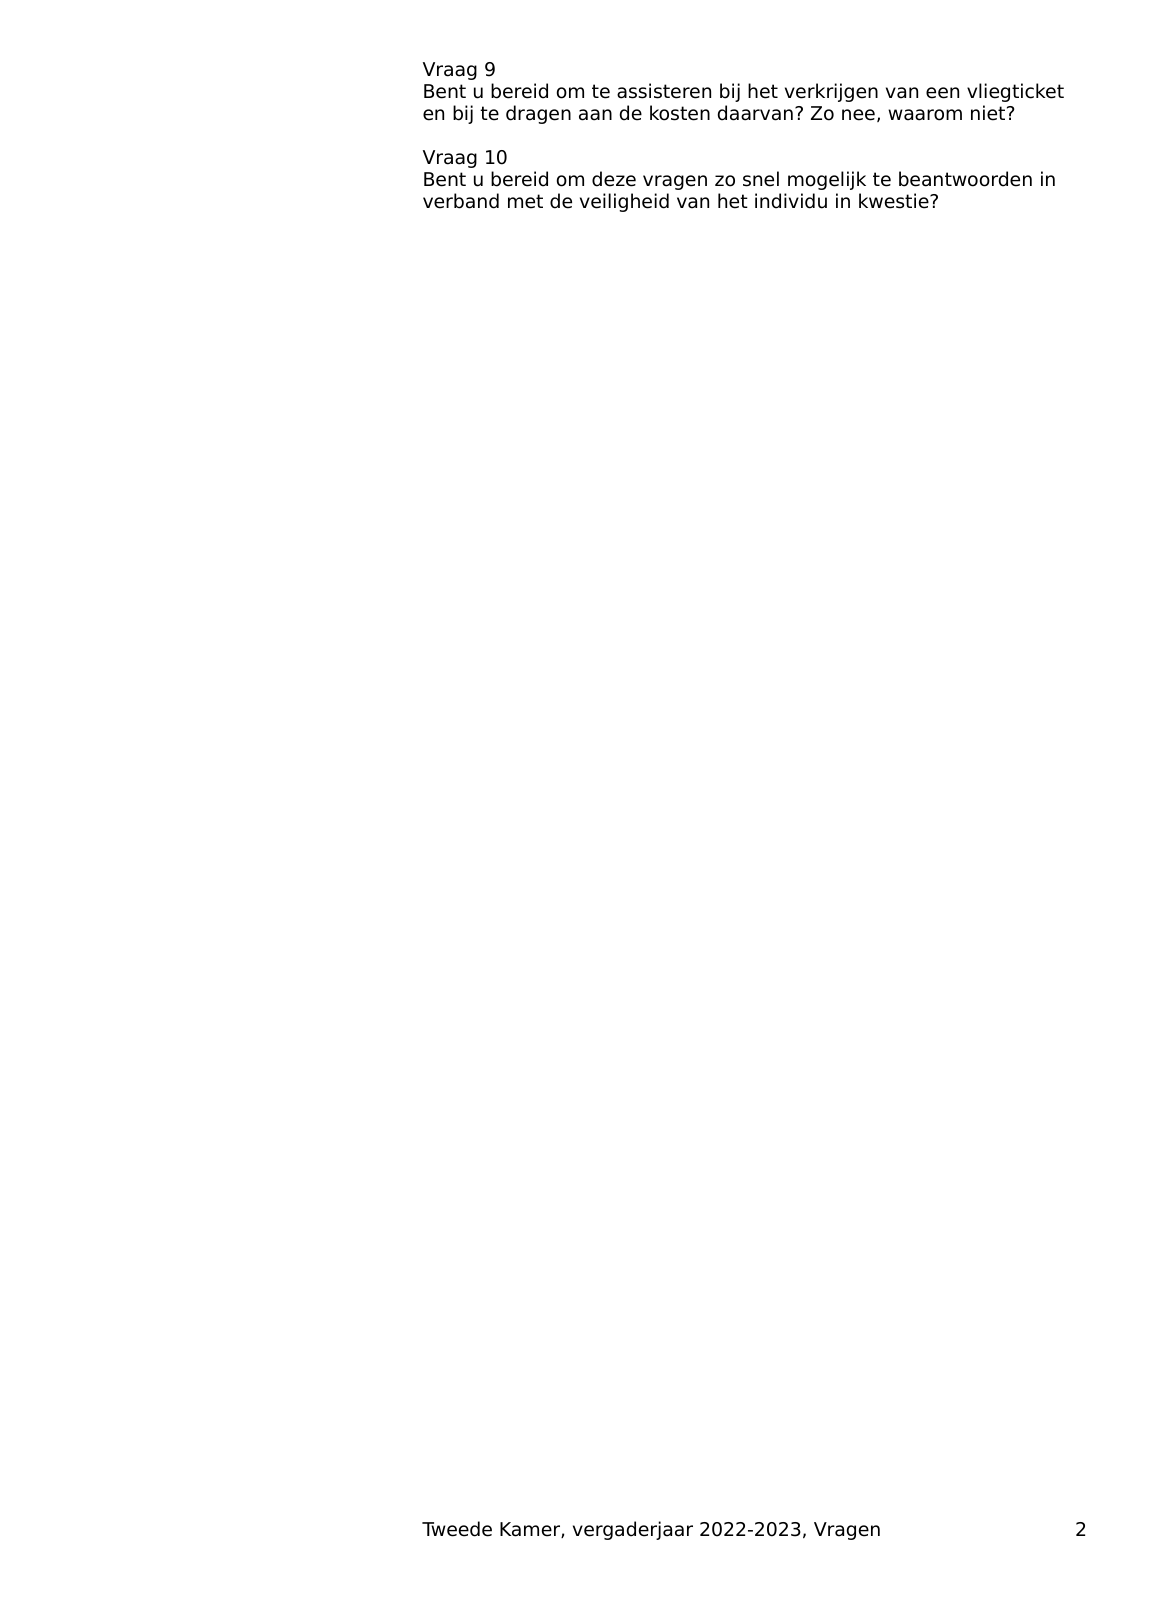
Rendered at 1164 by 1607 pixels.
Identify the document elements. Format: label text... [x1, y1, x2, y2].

text Vraag 10 [422, 147, 1087, 169]
text Vraag 9 [422, 59, 1087, 81]
text Bent u bereid om te assisteren bij het verkrijgen van een vliegticket en bij te dragen aan de kosten daarvan? Zo nee, waarom niet? [422, 81, 1087, 125]
text Bent u bereid om deze vragen zo snel mogelijk te beantwoorden in verband met de veiligheid van het individu in kwestie? [422, 169, 1087, 213]
